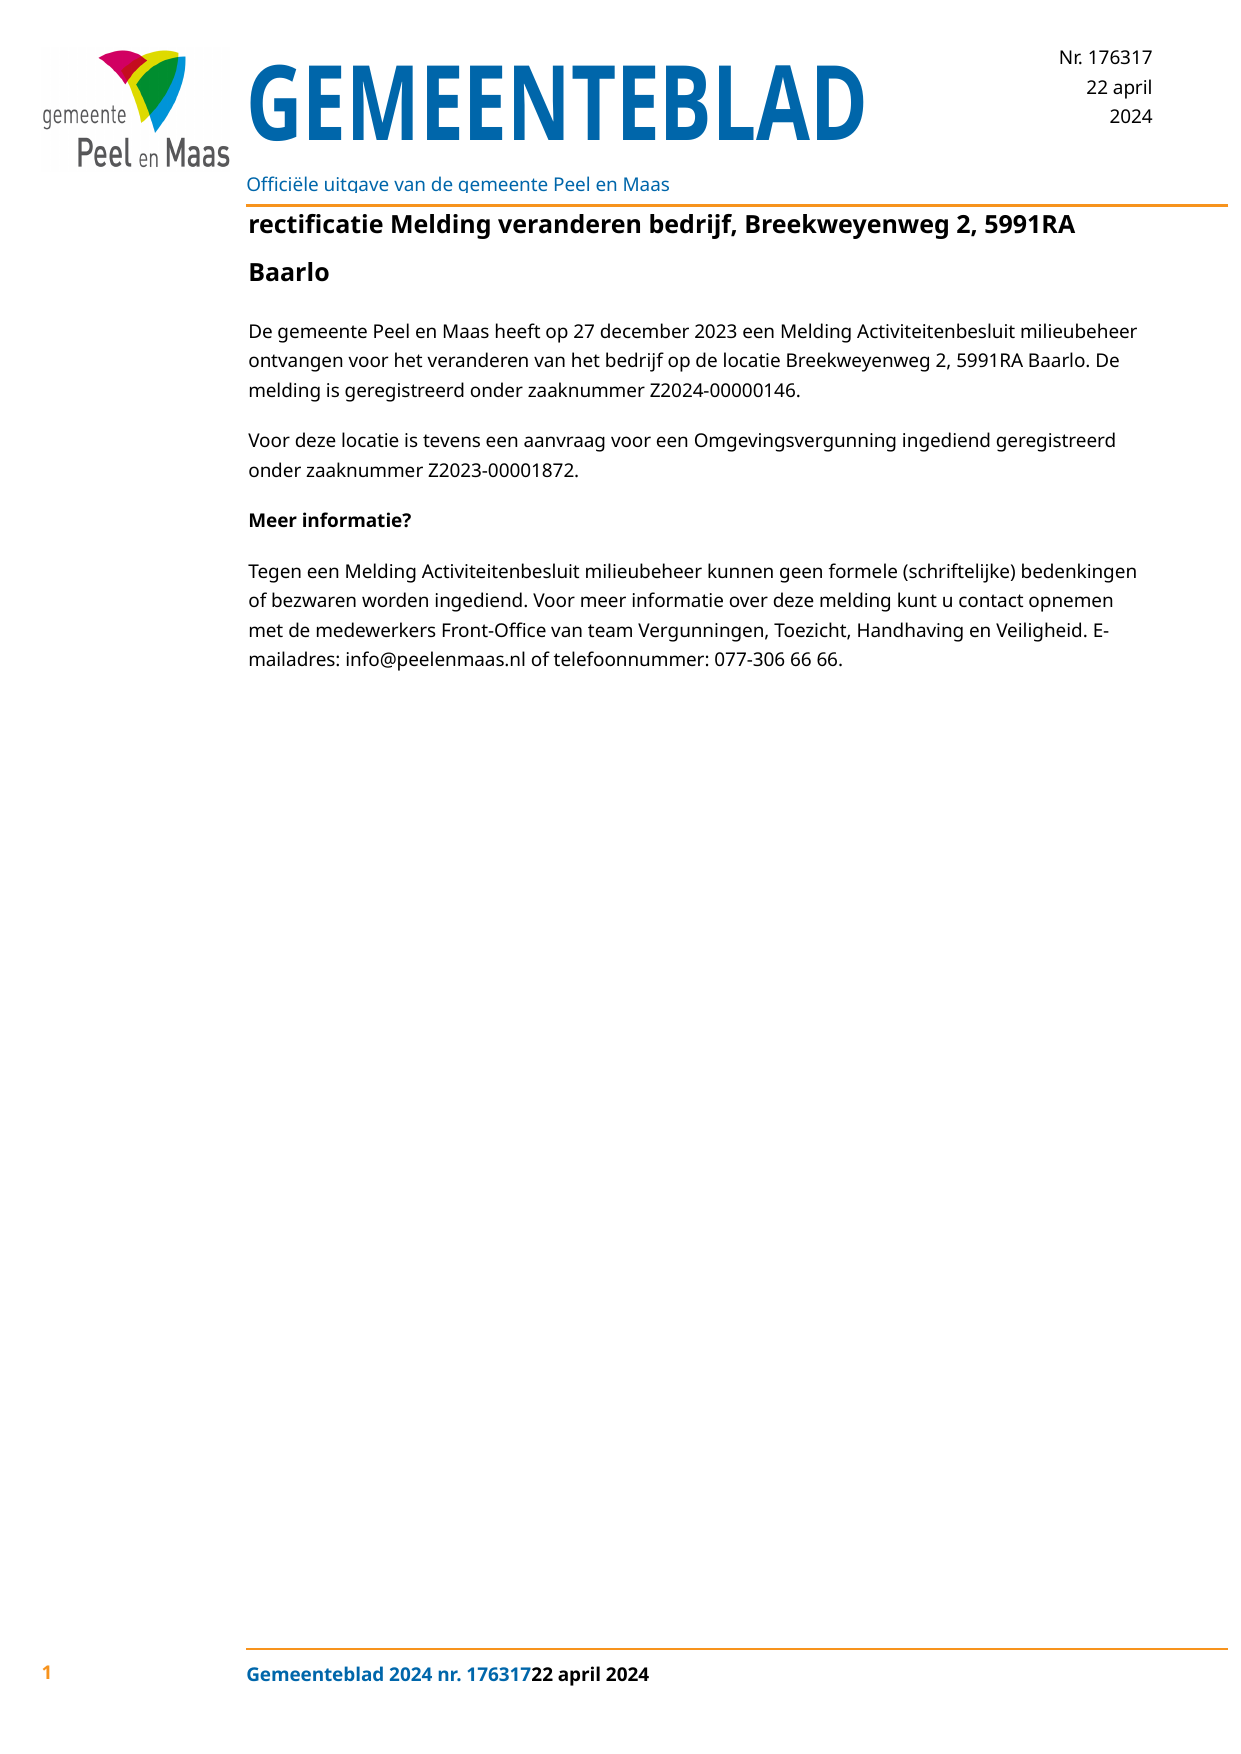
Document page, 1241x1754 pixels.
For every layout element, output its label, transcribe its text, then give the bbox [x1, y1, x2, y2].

text Voor deze locatie is tevens een aanvraag voor een Omgevingsvergunning ingediend geregistreerd onder zaaknummer Z2023-00001872. [248, 427, 1152, 483]
text Meer informatie? [248, 507, 1152, 533]
text Tegen een Melding Activiteitenbesluit milieubeheer kunnen geen formele (schriftelijke) bedenkingen of bezwaren worden ingediend. Voor meer informatie over deze melding kunt u contact opnemen met de medewerkers Front-Office van team Vergunningen, Toezicht, Handhaving en Veiligheid. E-mailadres: info@peelenmaas.nl of telefoonnummer: 077-306 66 66. [248, 558, 1152, 672]
text De gemeente Peel en Maas heeft op 27 december 2023 een Melding Activiteitenbesluit milieubeheer ontvangen voor het veranderen van het bedrijf op de locatie Breekweyenweg 2, 5991RA Baarlo. De melding is geregistreerd onder zaaknummer Z2024-00000146. [248, 318, 1152, 403]
text rectificatie Melding veranderen bedrijf, Breekweyenweg 2, 5991RA Baarlo [248, 207, 1152, 288]
picture [41, 47, 231, 172]
